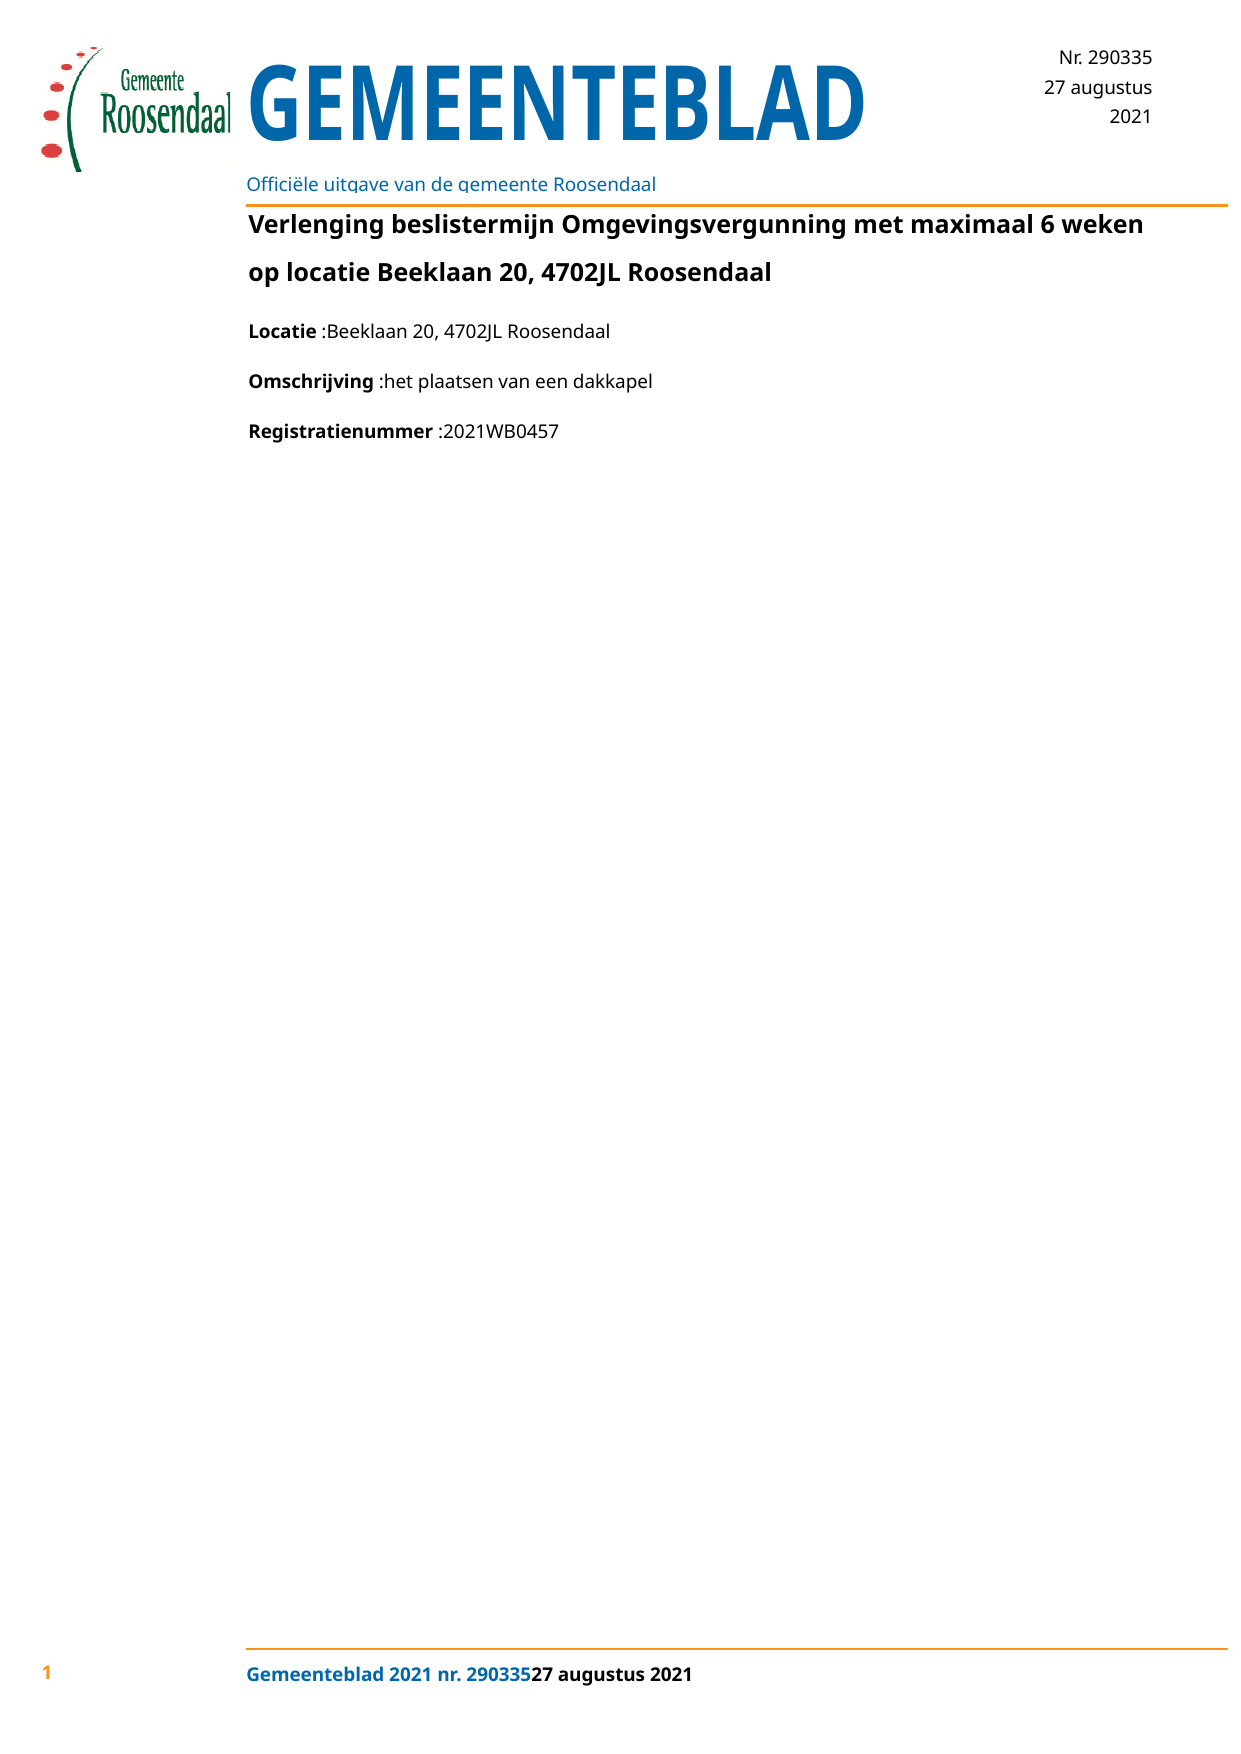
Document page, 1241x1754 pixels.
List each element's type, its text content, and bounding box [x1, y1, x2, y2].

text Omschrijving :het plaatsen van een dakkapel [248, 368, 1152, 394]
picture [41, 47, 231, 172]
text Locatie :Beeklaan 20, 4702JL Roosendaal [248, 318, 1152, 344]
text Registratienummer :2021WB0457 [248, 419, 1152, 444]
text Verlenging beslistermijn Omgevingsvergunning met maximaal 6 weken op locatie Beeklaan 20, 4702JL Roosendaal [248, 207, 1152, 288]
